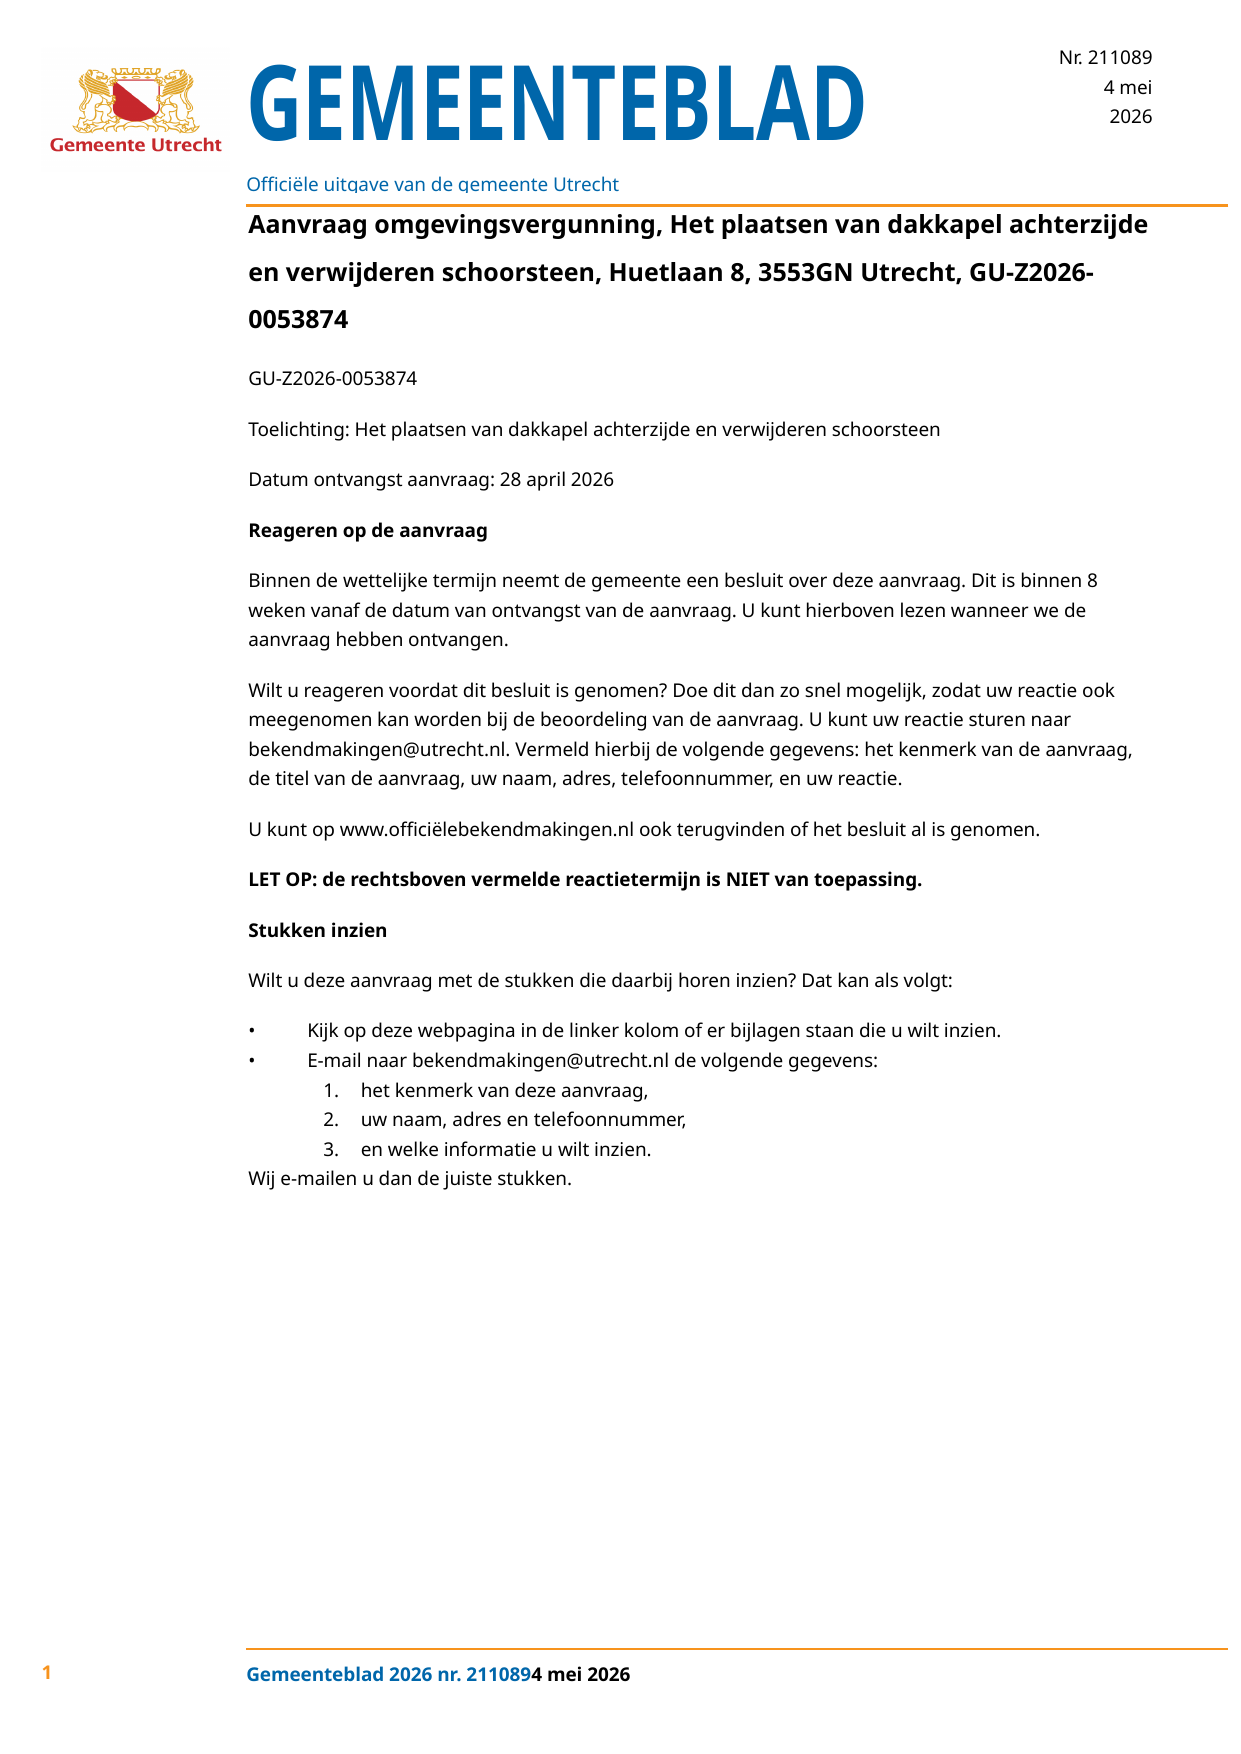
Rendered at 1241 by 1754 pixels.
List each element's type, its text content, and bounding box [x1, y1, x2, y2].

picture [41, 47, 231, 172]
text Wilt u reageren voordat dit besluit is genomen? Doe dit dan zo snel mogelijk, zodat uw reactie ook meegenomen kan worden bij de beoordeling van de aanvraag. U kunt uw reactie sturen naar bekendmakingen@utrecht.nl. Vermeld hierbij de volgende gegevens: het kenmerk van de aanvraag, de titel van de aanvraag, uw naam, adres, telefoonnummer, en uw reactie. [248, 677, 1152, 791]
list het kenmerk van deze aanvraag, [323, 1077, 1152, 1102]
text LET OP: de rechtsboven vermelde reactietermijn is NIET van toepassing. [248, 866, 1152, 892]
list en welke informatie u wilt inzien. [323, 1136, 1152, 1162]
text GU-Z2026-0053874 [248, 366, 1152, 391]
text Wij e-mailen u dan de juiste stukken. [248, 1166, 1152, 1191]
text Datum ontvangst aanvraag: 28 april 2026 [248, 466, 1152, 492]
list uw naam, adres en telefoonnummer, [323, 1106, 1152, 1132]
text Binnen de wettelijke termijn neemt de gemeente een besluit over deze aanvraag. Dit is binnen 8 weken vanaf de datum van ontvangst van de aanvraag. U kunt hierboven lezen wanneer we de aanvraag hebben ontvangen. [248, 567, 1152, 652]
text U kunt op www.officiëlebekendmakingen.nl ook terugvinden of het besluit al is genomen. [248, 816, 1152, 842]
list Kijk op deze webpagina in de linker kolom of er bijlagen staan die u wilt inzien. [248, 1018, 1152, 1043]
text Wilt u deze aanvraag met de stukken die daarbij horen inzien? Dat kan als volgt: [248, 967, 1152, 993]
list E-mail naar bekendmakingen@utrecht.nl de volgende gegevens: [248, 1047, 1152, 1073]
text Toelichting: Het plaatsen van dakkapel achterzijde en verwijderen schoorsteen [248, 416, 1152, 442]
text Stukken inzien [248, 917, 1152, 942]
text Reageren op de aanvraag [248, 517, 1152, 542]
text Aanvraag omgevingsvergunning, Het plaatsen van dakkapel achterzijde en verwijderen schoorsteen, Huetlaan 8, 3553GN Utrecht, GU-Z2026-0053874 [248, 207, 1152, 336]
